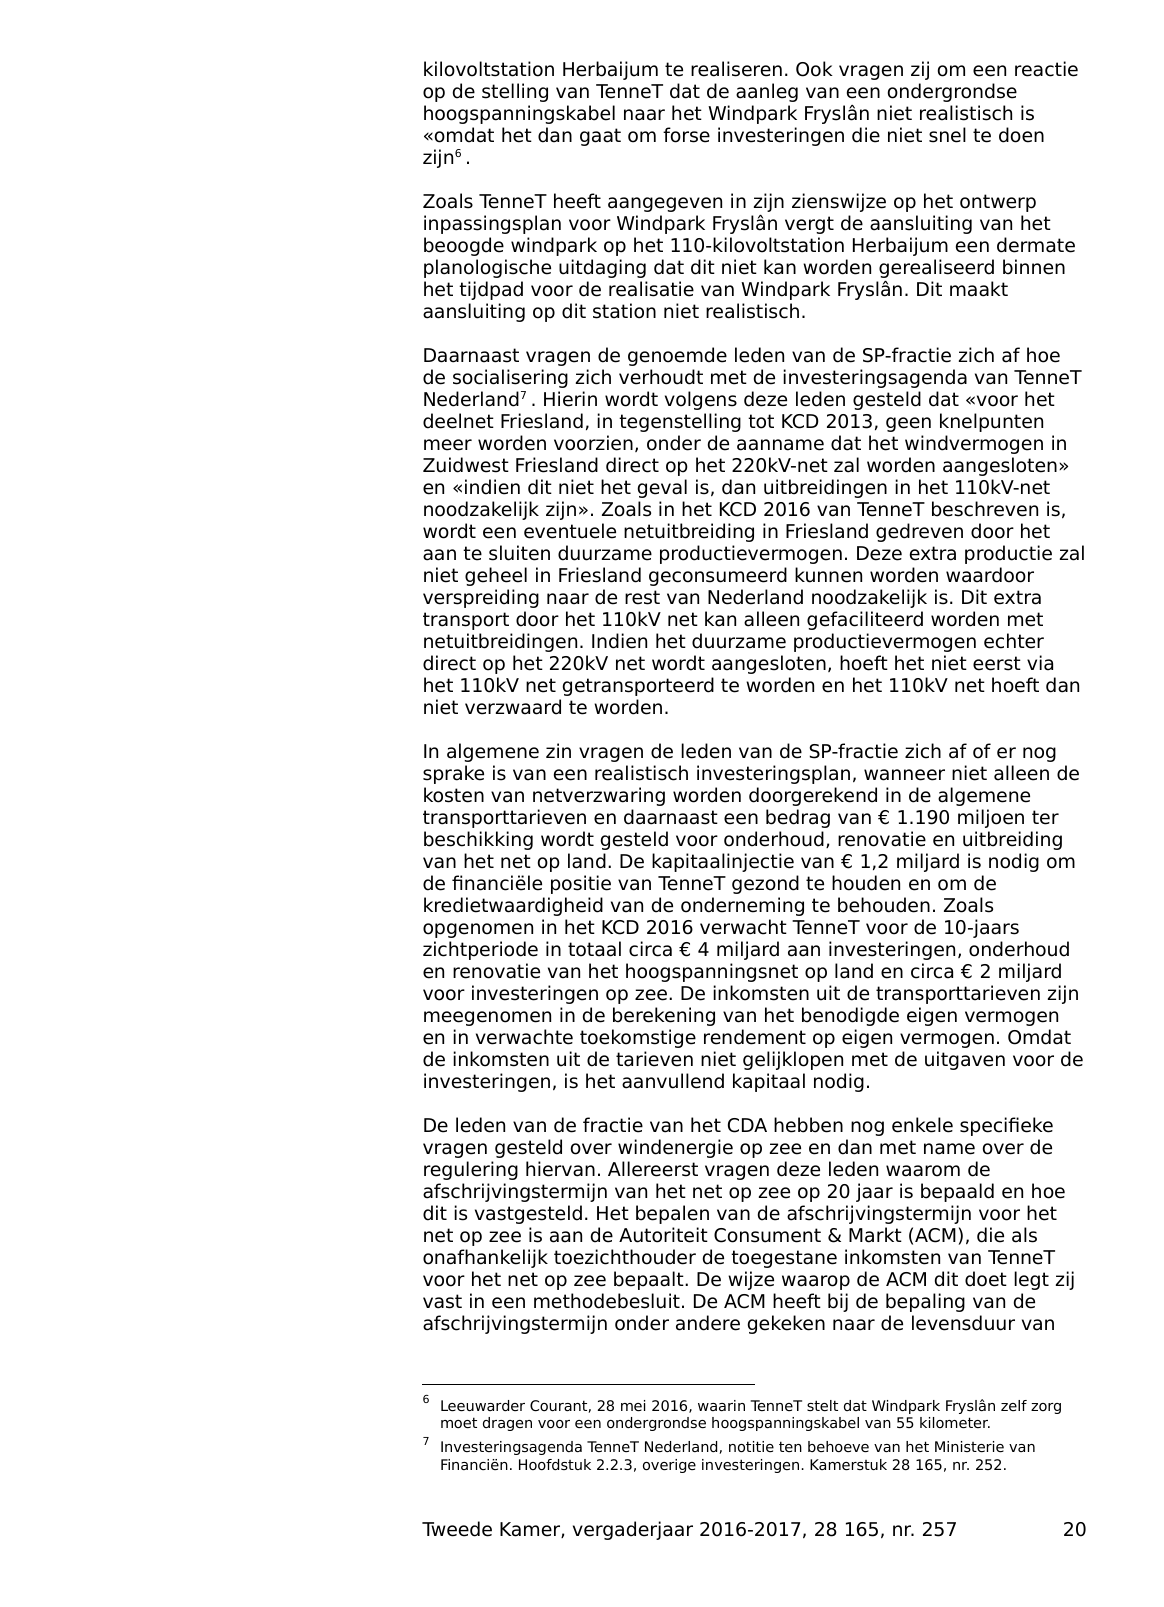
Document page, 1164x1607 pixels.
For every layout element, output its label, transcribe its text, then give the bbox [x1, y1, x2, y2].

text Daarnaast vragen de genoemde leden van de SP-fractie zich af hoe de socialisering zich verhoudt met de investeringsagenda van TenneT Nederland. Hierin wordt volgens deze leden gesteld dat «voor het deelnet Friesland, in tegenstelling tot KCD 2013, geen knelpunten meer worden voorzien, onder de aanname dat het windvermogen in Zuidwest Friesland direct op het 220kV-net zal worden aangesloten» en «indien dit niet het geval is, dan uitbreidingen in het 110kV-net noodzakelijk zijn». Zoals in het KCD 2016 van TenneT beschreven is, wordt een eventuele netuitbreiding in Friesland gedreven door het aan te sluiten duurzame productievermogen. Deze extra productie zal niet geheel in Friesland geconsumeerd kunnen worden waardoor verspreiding naar de rest van Nederland noodzakelijk is. Dit extra transport door het 110kV net kan alleen gefaciliteerd worden met netuitbreidingen. Indien het duurzame productievermogen echter direct op het 220kV net wordt aangesloten, hoeft het niet eerst via het 110kV net getransporteerd te worden en het 110kV net hoeft dan niet verzwaard te worden. [422, 345, 1087, 719]
text Investeringsagenda TenneT Nederland, notitie ten behoeve van het Ministerie van Financiën. Hoofdstuk 2.2.3, overige investeringen. Kamerstuk 28 165, nr. 252. [422, 1435, 1087, 1474]
text De leden van de fractie van het CDA hebben nog enkele specifieke vragen gesteld over windenergie op zee en dan met name over de regulering hiervan. Allereerst vragen deze leden waarom de afschrijvingstermijn van het net op zee op 20 jaar is bepaald en hoe dit is vastgesteld. Het bepalen van de afschrijvingstermijn voor het net op zee is aan de Autoriteit Consument & Markt (ACM), die als onafhankelijk toezichthouder de toegestane inkomsten van TenneT voor het net op zee bepaalt. De wijze waarop de ACM dit doet legt zij vast in een methodebesluit. De ACM heeft bij de bepaling van de afschrijvingstermijn onder andere gekeken naar de levensduur van [422, 1115, 1087, 1335]
text Leeuwarder Courant, 28 mei 2016, waarin TenneT stelt dat Windpark Fryslân zelf zorg moet dragen voor een ondergrondse hoogspanningskabel van 55 kilometer. [422, 1393, 1087, 1432]
text kilovoltstation Herbaijum te realiseren. Ook vragen zij om een reactie op de stelling van TenneT dat de aanleg van een ondergrondse hoogspanningskabel naar het Windpark Fryslân niet realistisch is «omdat het dan gaat om forse investeringen die niet snel te doen zijn. [422, 59, 1087, 169]
text Zoals TenneT heeft aangegeven in zijn zienswijze op het ontwerp inpassingsplan voor Windpark Fryslân vergt de aansluiting van het beoogde windpark op het 110-kilovoltstation Herbaijum een dermate planologische uitdaging dat dit niet kan worden gerealiseerd binnen het tijdpad voor de realisatie van Windpark Fryslân. Dit maakt aansluiting op dit station niet realistisch. [422, 191, 1087, 323]
text In algemene zin vragen de leden van de SP-fractie zich af of er nog sprake is van een realistisch investeringsplan, wanneer niet alleen de kosten van netverzwaring worden doorgerekend in de algemene transporttarieven en daarnaast een bedrag van € 1.190 miljoen ter beschikking wordt gesteld voor onderhoud, renovatie en uitbreiding van het net op land. De kapitaalinjectie van € 1,2 miljard is nodig om de financiële positie van TenneT gezond te houden en om de kredietwaardigheid van de onderneming te behouden. Zoals opgenomen in het KCD 2016 verwacht TenneT voor de 10-jaars zichtperiode in totaal circa € 4 miljard aan investeringen, onderhoud en renovatie van het hoogspanningsnet op land en circa € 2 miljard voor investeringen op zee. De inkomsten uit de transporttarieven zijn meegenomen in de berekening van het benodigde eigen vermogen en in verwachte toekomstige rendement op eigen vermogen. Omdat de inkomsten uit de tarieven niet gelijklopen met de uitgaven voor de investeringen, is het aanvullend kapitaal nodig. [422, 741, 1087, 1093]
